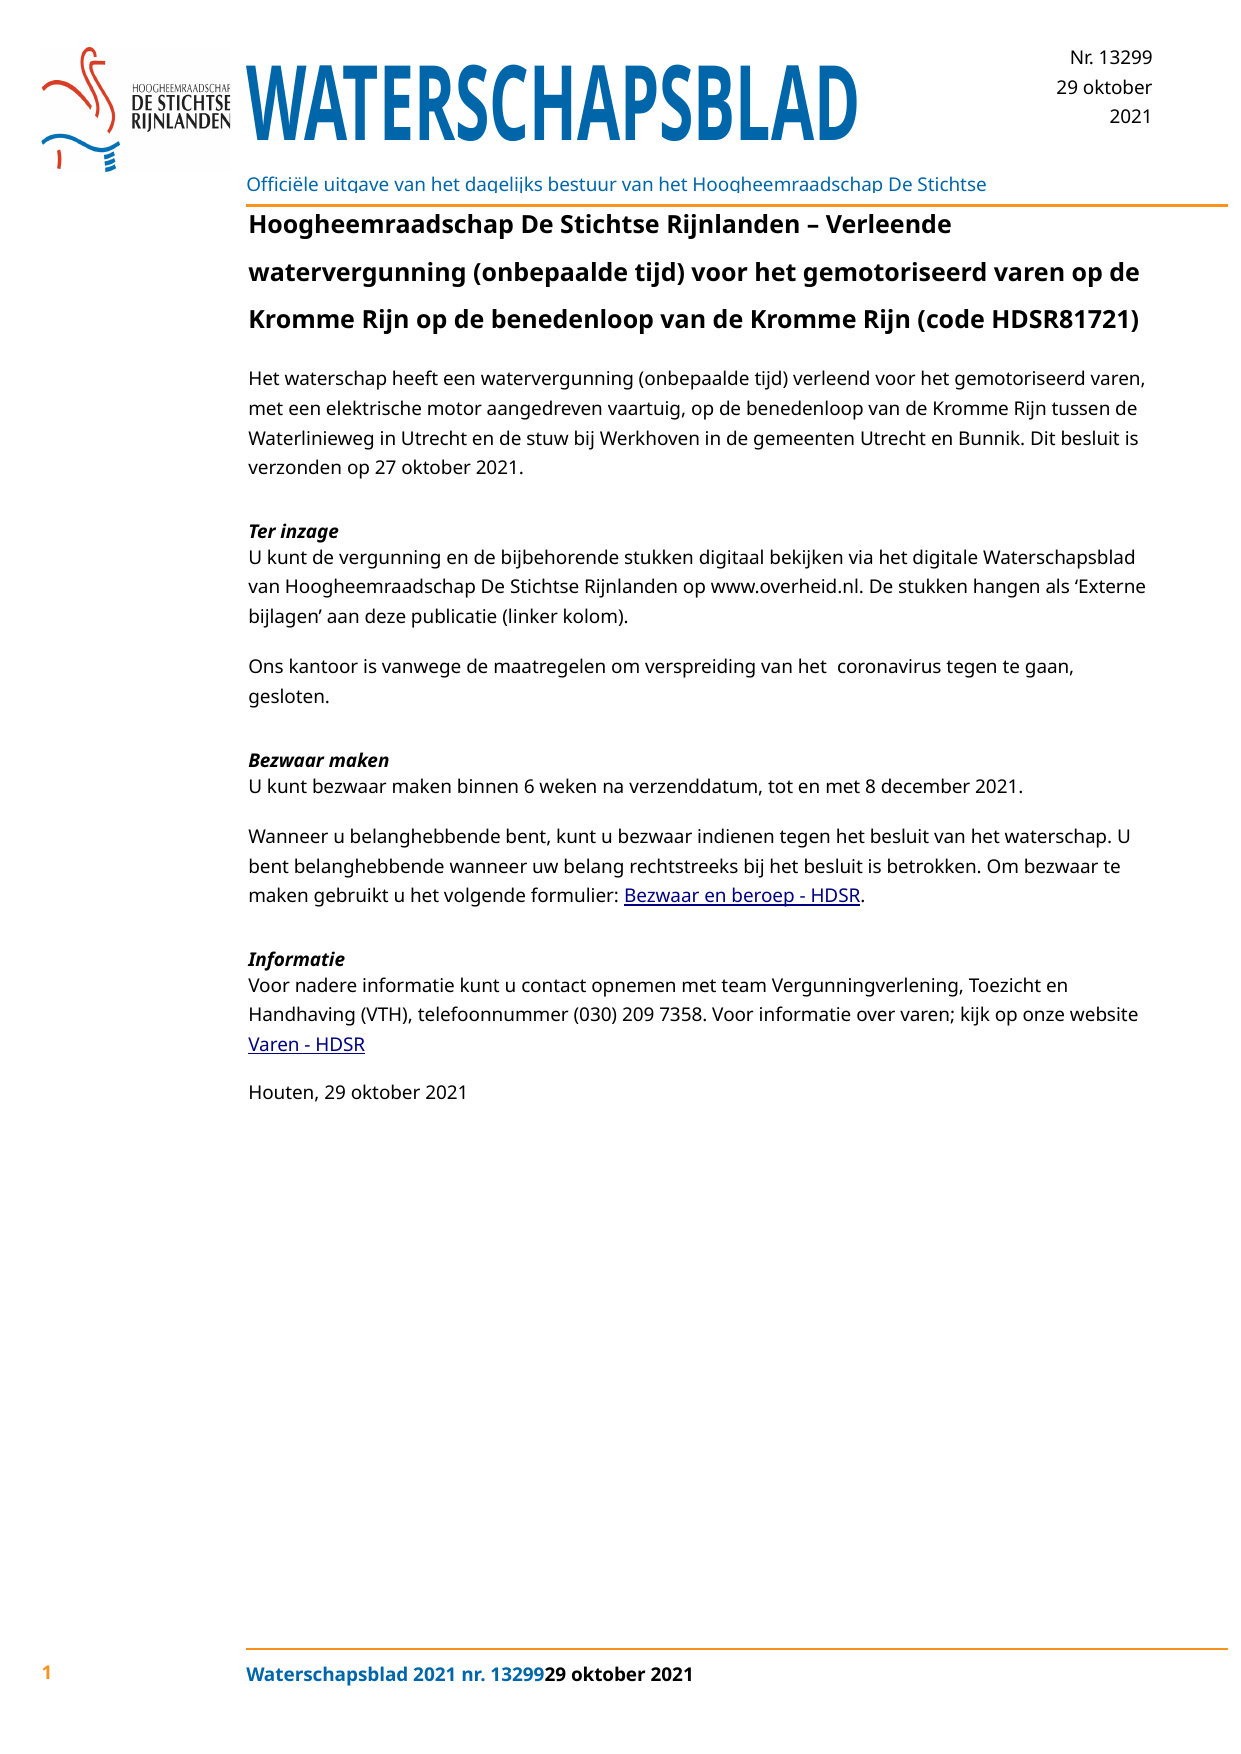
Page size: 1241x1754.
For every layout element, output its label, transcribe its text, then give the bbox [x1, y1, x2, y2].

text Voor nadere informatie kunt u contact opnemen met team Vergunningverlening, Toezicht en Handhaving (VTH), telefoonnummer (030) 209 7358. Voor informatie over varen; kijk op onze website Varen - HDSR [248, 972, 1152, 1057]
text Wanneer u belanghebbende bent, kunt u bezwaar indienen tegen het besluit van het waterschap. U bent belanghebbende wanneer uw belang rechtstreeks bij het besluit is betrokken. Om bezwaar te maken gebruikt u het volgende formulier: Bezwaar en beroep - HDSR. [248, 823, 1152, 908]
text Ons kantoor is vanwege de maatregelen om verspreiding van het coronavirus tegen te gaan, gesloten. [248, 653, 1152, 709]
text U kunt bezwaar maken binnen 6 weken na verzenddatum, tot en met 8 december 2021. [248, 773, 1152, 798]
picture [41, 47, 231, 172]
text Bezwaar maken [248, 747, 1152, 773]
text Het waterschap heeft een watervergunning (onbepaalde tijd) verleend voor het gemotoriseerd varen, met een elektrische motor aangedreven vaartuig, op de benedenloop van de Kromme Rijn tussen de Waterlinieweg in Utrecht en de stuw bij Werkhoven in de gemeenten Utrecht en Bunnik. Dit besluit is verzonden op 27 oktober 2021. [248, 366, 1152, 480]
text Ter inzage [248, 518, 1152, 544]
text Informatie [248, 946, 1152, 972]
text Hoogheemraadschap De Stichtse Rijnlanden – Verleende watervergunning (onbepaalde tijd) voor het gemotoriseerd varen op de Kromme Rijn op de benedenloop van de Kromme Rijn (code HDSR81721) [248, 207, 1152, 336]
text U kunt de vergunning en de bijbehorende stukken digitaal bekijken via het digitale Waterschapsblad van Hoogheemraadschap De Stichtse Rijnlanden op www.overheid.nl. De stukken hangen als ‘Externe bijlagen’ aan deze publicatie (linker kolom). [248, 544, 1152, 629]
text Houten, 29 oktober 2021 [248, 1079, 1152, 1105]
